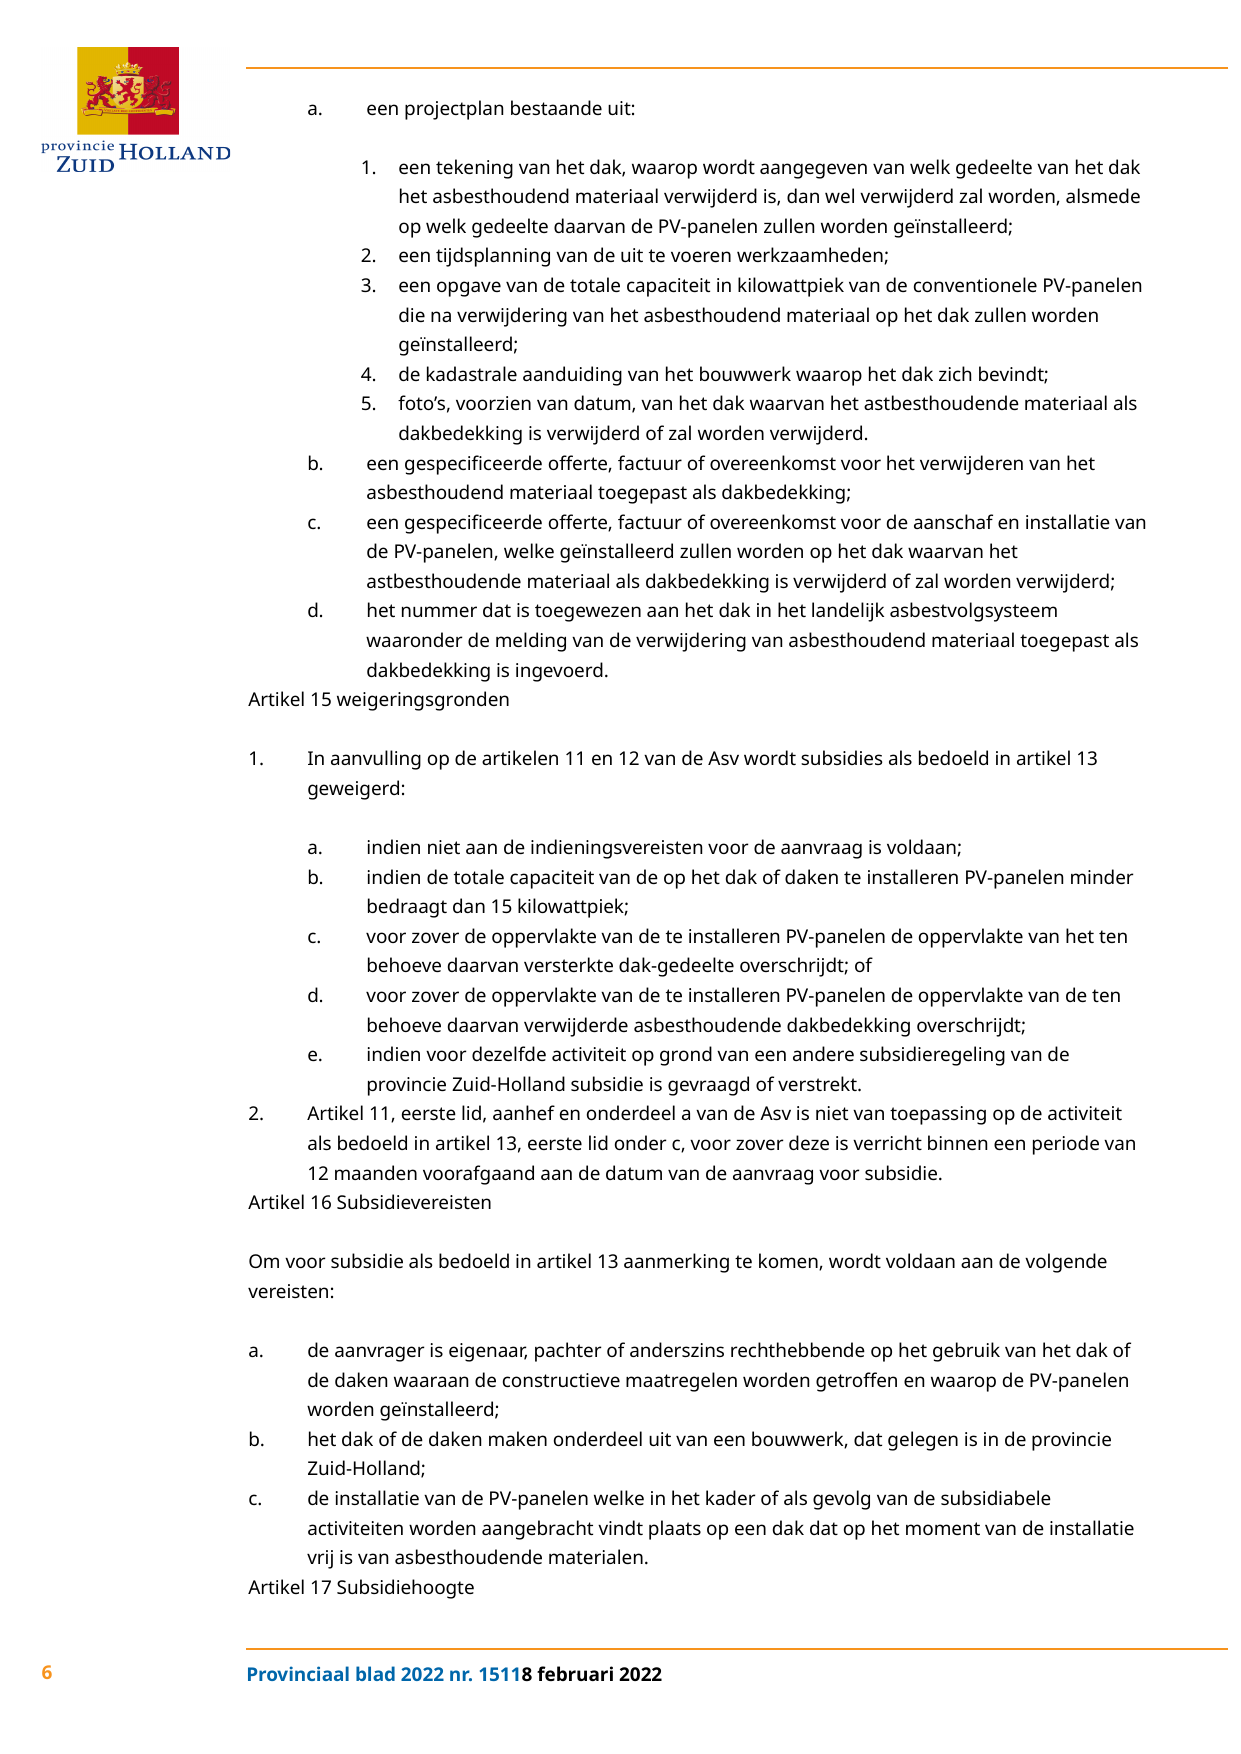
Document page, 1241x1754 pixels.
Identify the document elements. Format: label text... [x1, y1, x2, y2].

list de kadastrale aanduiding van het bouwwerk waarop het dak zich bevindt; [361, 361, 1152, 387]
list de aanvrager is eigenaar, pachter of anderszins rechthebbende op het gebruik van het dak of de daken waaraan de constructieve maatregelen worden getroffen en waarop de PV-panelen worden geïnstalleerd; [248, 1337, 1152, 1422]
list het nummer dat is toegewezen aan het dak in het landelijk asbestvolgsysteem waaronder de melding van de verwijdering van asbesthoudend materiaal toegepast als dakbedekking is ingevoerd. [307, 598, 1152, 683]
list een tekening van het dak, waarop wordt aangegeven van welk gedeelte van het dak het asbesthoudend materiaal verwijderd is, dan wel verwijderd zal worden, alsmede op welk gedeelte daarvan de PV-panelen zullen worden geïnstalleerd; [361, 154, 1152, 239]
text Artikel 16 Subsidievereisten [248, 1189, 1152, 1215]
list indien niet aan de indieningsvereisten voor de aanvraag is voldaan; [307, 834, 1152, 860]
list de installatie van de PV-panelen welke in het kader of als gevolg van de subsidiabele activiteiten worden aangebracht vindt plaats op een dak dat op het moment van de installatie vrij is van asbesthoudende materialen. [248, 1485, 1152, 1570]
list voor zover de oppervlakte van de te installeren PV-panelen de oppervlakte van de ten behoeve daarvan verwijderde asbesthoudende dakbedekking overschrijdt; [307, 982, 1152, 1038]
list foto’s, voorzien van datum, van het dak waarvan het astbesthoudende materiaal als dakbedekking is verwijderd of zal worden verwijderd. [361, 391, 1152, 446]
list een gespecificeerde offerte, factuur of overeenkomst voor de aanschaf en installatie van de PV-panelen, welke geïnstalleerd zullen worden op het dak waarvan het astbesthoudende materiaal als dakbedekking is verwijderd of zal worden verwijderd; [307, 509, 1152, 594]
list een gespecificeerde offerte, factuur of overeenkomst voor het verwijderen van het asbesthoudend materiaal toegepast als dakbedekking; [307, 450, 1152, 505]
text Artikel 15 weigeringsgronden [248, 686, 1152, 712]
list indien de totale capaciteit van de op het dak of daken te installeren PV-panelen minder bedraagt dan 15 kilowattpiek; [307, 864, 1152, 919]
list In aanvulling op de artikelen 11 en 12 van de Asv wordt subsidies als bedoeld in artikel 13 geweigerd: [248, 746, 1152, 801]
list indien voor dezelfde activiteit op grond van een andere subsidieregeling van de provincie Zuid-Holland subsidie is gevraagd of verstrekt. [307, 1041, 1152, 1097]
list Artikel 11, eerste lid, aanhef en onderdeel a van de Asv is niet van toepassing op de activiteit als bedoeld in artikel 13, eerste lid onder c, voor zover deze is verricht binnen een periode van 12 maanden voorafgaand aan de datum van de aanvraag voor subsidie. [248, 1101, 1152, 1186]
list het dak of de daken maken onderdeel uit van een bouwwerk, dat gelegen is in de provincie Zuid-Holland; [248, 1426, 1152, 1481]
list een tijdsplanning van de uit te voeren werkzaamheden; [361, 243, 1152, 268]
list een opgave van de totale capaciteit in kilowattpiek van de conventionele PV-panelen die na verwijdering van het asbesthoudend materiaal op het dak zullen worden geïnstalleerd; [361, 272, 1152, 357]
text Om voor subsidie als bedoeld in artikel 13 aanmerking te komen, wordt voldaan aan de volgende vereisten: [248, 1248, 1152, 1304]
text Artikel 17 Subsidiehoogte [248, 1574, 1152, 1600]
list voor zover de oppervlakte van de te installeren PV-panelen de oppervlakte van het ten behoeve daarvan versterkte dak-gedeelte overschrijdt; of [307, 923, 1152, 978]
picture [41, 47, 231, 172]
list een projectplan bestaande uit: [307, 95, 1152, 121]
